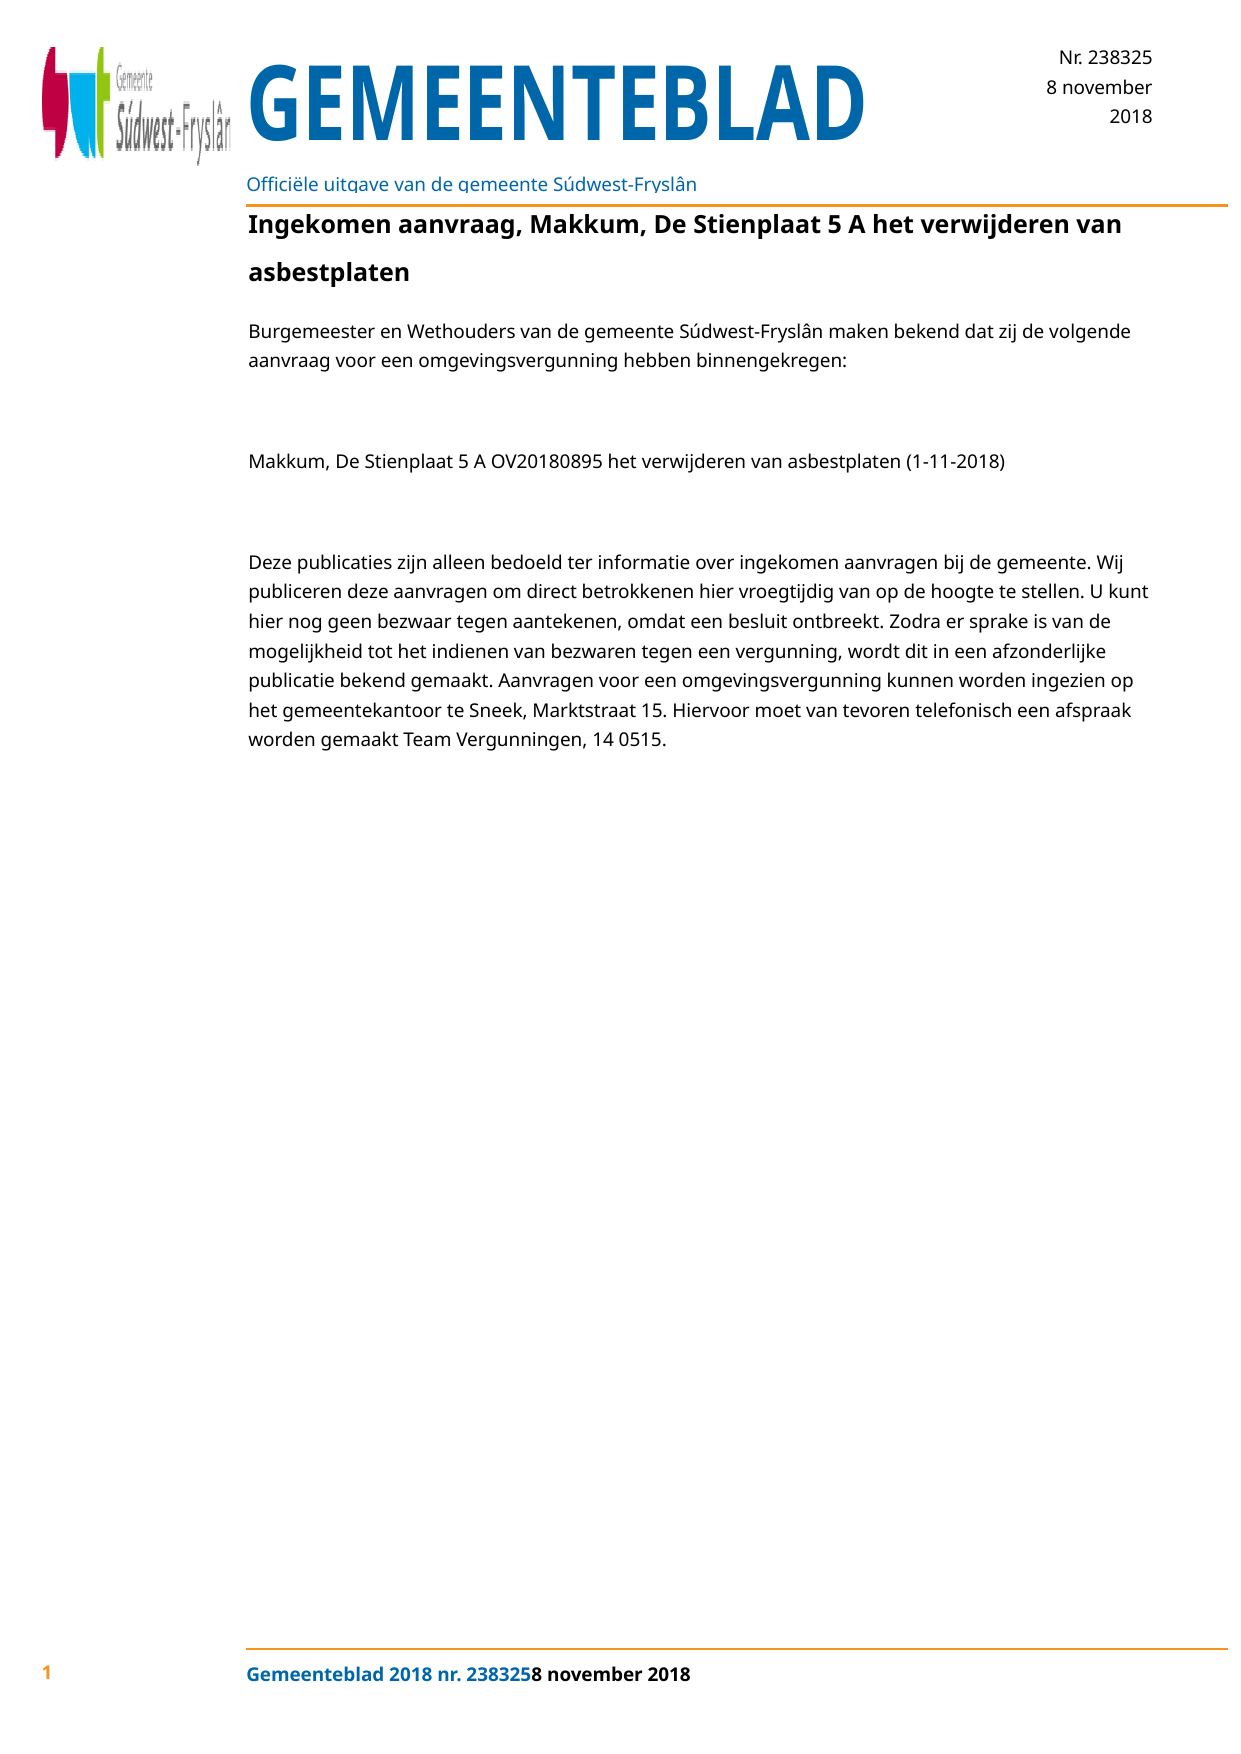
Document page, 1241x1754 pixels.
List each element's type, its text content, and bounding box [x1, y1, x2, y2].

picture [41, 47, 231, 172]
text Makkum, De Stienplaat 5 A OV20180895 het verwijderen van asbestplaten (1-11-2018) [248, 448, 1152, 474]
text Burgemeester en Wethouders van de gemeente Súdwest-Fryslân maken bekend dat zij de volgende aanvraag voor een omgevingsvergunning hebben binnengekregen: [248, 318, 1152, 373]
text Deze publicaties zijn alleen bedoeld ter informatie over ingekomen aanvragen bij de gemeente. Wij publiceren deze aanvragen om direct betrokkenen hier vroegtijdig van op de hoogte te stellen. U kunt hier nog geen bezwaar tegen aantekenen, omdat een besluit ontbreekt. Zodra er sprake is van de mogelijkheid tot het indienen van bezwaren tegen een vergunning, wordt dit in een afzonderlijke publicatie bekend gemaakt. Aanvragen voor een omgevingsvergunning kunnen worden ingezien op het gemeentekantoor te Sneek, Marktstraat 15. Hiervoor moet van tevoren telefonisch een afspraak worden gemaakt Team Vergunningen, 14 0515. [248, 549, 1152, 752]
text Ingekomen aanvraag, Makkum, De Stienplaat 5 A het verwijderen van asbestplaten [248, 207, 1152, 288]
